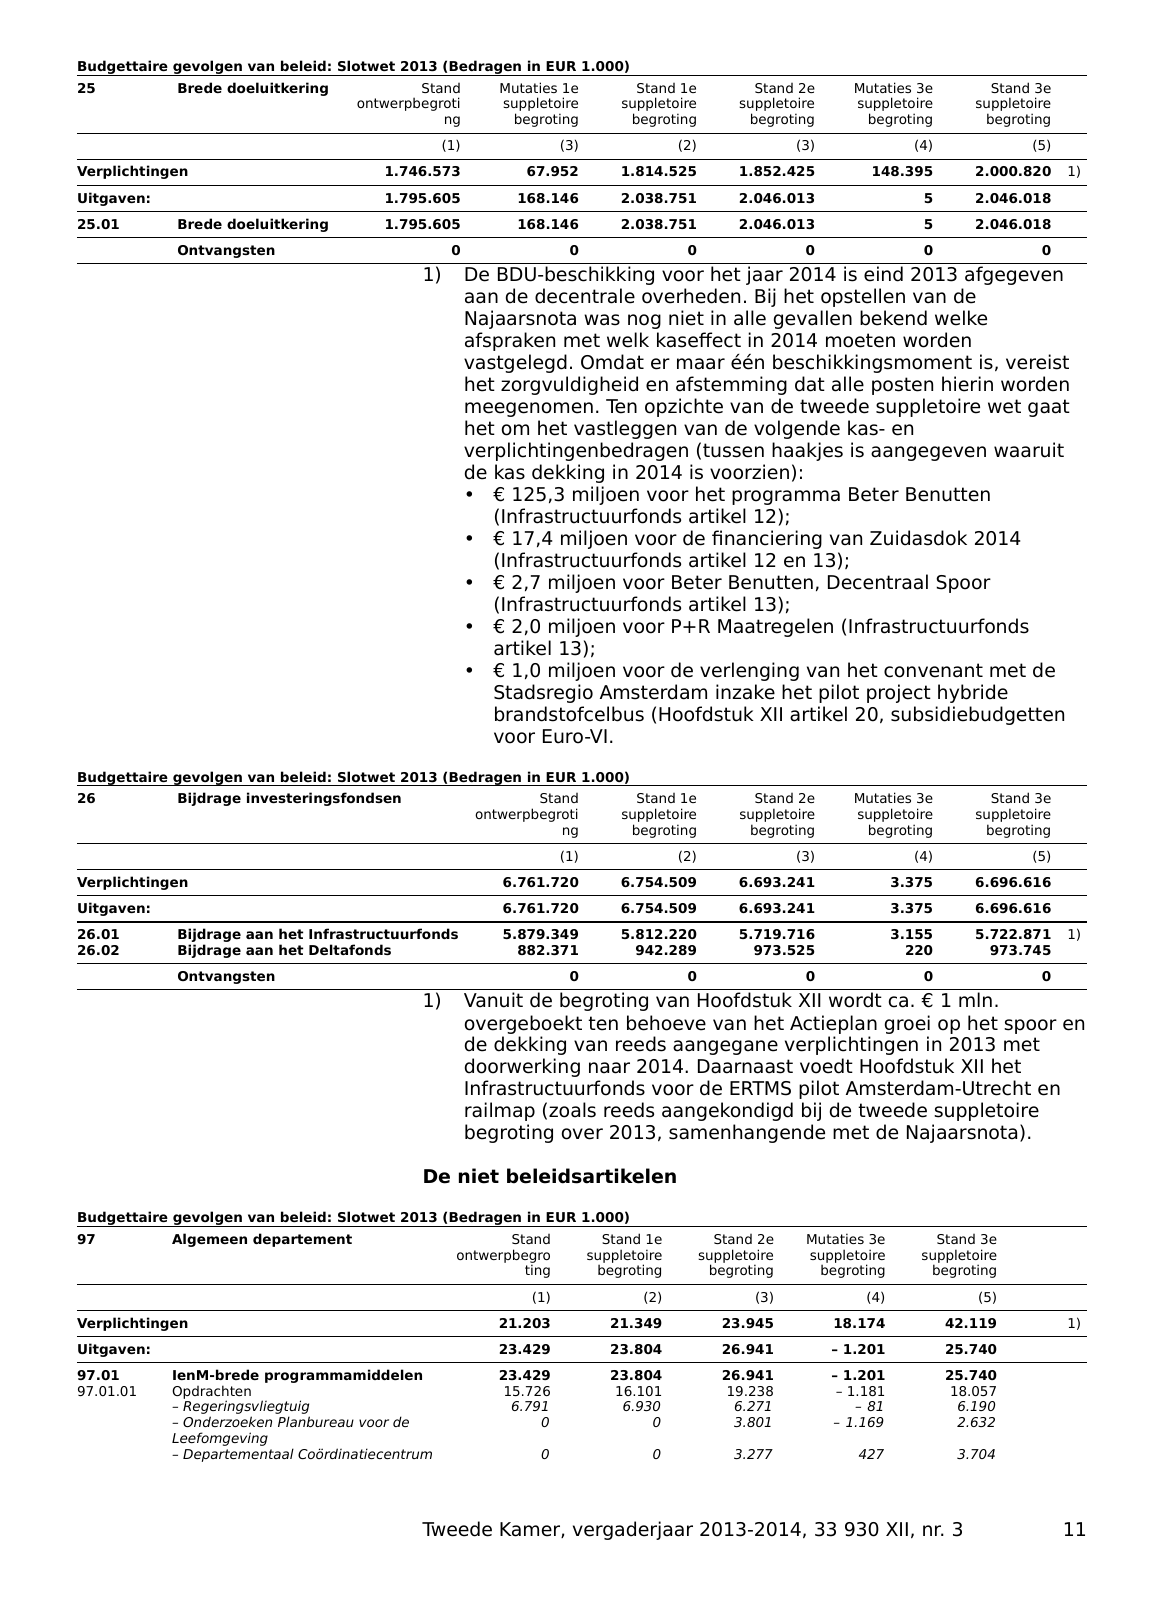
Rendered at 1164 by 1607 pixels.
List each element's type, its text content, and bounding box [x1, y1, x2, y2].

table_cell [171, 844, 466, 869]
table_cell – 1.181 [780, 1384, 891, 1399]
table_cell Bijdrage aan het Deltafonds [171, 943, 466, 963]
table_cell 6.696.616 [939, 896, 1057, 921]
table_cell 18.174 [780, 1311, 891, 1336]
table_cell 26 [77, 786, 171, 843]
table_cell (2) [557, 1285, 668, 1310]
table_cell 23.804 [557, 1363, 668, 1383]
table_cell [1057, 134, 1087, 158]
table_cell [166, 1285, 445, 1310]
table_header Budgettaire gevolgen van beleid: Slotwet 2013 (Bedragen in EUR 1.000) [77, 770, 1087, 785]
table_cell 97 [77, 1227, 166, 1284]
table_cell [1057, 212, 1087, 237]
table_cell 15.726 [445, 1384, 557, 1399]
table_cell Stand 2e suppletoire begroting [703, 76, 821, 132]
table_cell 0 [466, 238, 584, 263]
table_cell 3.704 [891, 1446, 1003, 1462]
table_cell Uitgaven: [77, 1337, 445, 1362]
table_cell 0 [703, 964, 821, 989]
table_cell Ontvangsten [171, 964, 466, 989]
table_cell 16.101 [557, 1384, 668, 1399]
subtitle De niet beleidsartikelen [422, 1166, 1087, 1188]
table_cell 3.155 [821, 923, 939, 943]
table_cell (3) [703, 134, 821, 158]
table_cell 23.429 [445, 1363, 557, 1383]
table_cell 19.238 [668, 1384, 780, 1399]
table_cell Stand ontwerpbegroting [466, 786, 584, 843]
table_cell IenM-brede programmamiddelen [166, 1363, 445, 1383]
table_cell 0 [557, 1415, 668, 1446]
table_cell – 1.169 [780, 1415, 891, 1446]
table_cell 5 [821, 212, 939, 237]
table_cell 5.879.349 [466, 923, 584, 943]
table_cell 2.038.751 [585, 186, 703, 211]
table_cell 6.930 [557, 1399, 668, 1415]
table_cell 26.941 [668, 1337, 780, 1362]
table_cell – 81 [780, 1399, 891, 1415]
table_cell 3.375 [821, 870, 939, 895]
table_cell 6.190 [891, 1399, 1003, 1415]
table_cell 148.395 [821, 160, 939, 185]
table_cell [1057, 943, 1087, 963]
table_cell [1057, 870, 1087, 895]
table_cell (2) [585, 844, 703, 869]
table_cell 25 [77, 76, 171, 132]
table_cell Brede doeluitkering [171, 212, 348, 237]
table_cell Stand 2e suppletoire begroting [703, 786, 821, 843]
table_cell 5.812.220 [585, 923, 703, 943]
table_cell 23.804 [557, 1337, 668, 1362]
table_cell [1003, 1227, 1087, 1284]
table_cell 6.693.241 [703, 896, 821, 921]
table_cell 1) [1057, 160, 1087, 185]
table_cell Bijdrage investeringsfondsen [171, 786, 466, 843]
table_cell (3) [703, 844, 821, 869]
table_cell Uitgaven: [77, 896, 466, 921]
table_cell 6.761.720 [466, 896, 584, 921]
table_cell Verplichtingen [77, 1311, 445, 1336]
table_cell 2.038.751 [585, 212, 703, 237]
table_cell Stand 1e suppletoire begroting [585, 76, 703, 132]
text • € 2,7 miljoen voor Beter Benutten, Decentraal Spoor (Infrastructuurfonds artikel 13); [464, 572, 1087, 616]
table_cell [77, 964, 171, 989]
table_cell Algemeen departement [166, 1227, 445, 1284]
table_cell [1057, 238, 1087, 263]
table_cell 26.941 [668, 1363, 780, 1383]
table_cell 973.745 [939, 943, 1057, 963]
table_cell 23.945 [668, 1311, 780, 1336]
table_cell 1.852.425 [703, 160, 821, 185]
table_cell 0 [821, 238, 939, 263]
table_cell Stand 2e suppletoire begroting [668, 1227, 780, 1284]
text • € 17,4 miljoen voor de financiering van Zuidasdok 2014 (Infrastructuurfonds artikel 12 en 13); [464, 528, 1087, 572]
table_cell (4) [780, 1285, 891, 1310]
table_cell 6.693.241 [703, 870, 821, 895]
table_cell [1003, 1446, 1087, 1462]
table_cell Stand 3e suppletoire begroting [939, 786, 1057, 843]
table_cell – Onderzoeken Planbureau voor de Leefomgeving [166, 1415, 445, 1446]
table_cell 23.429 [445, 1337, 557, 1362]
table_cell 97.01 [77, 1363, 166, 1383]
table_cell Opdrachten [166, 1384, 445, 1399]
text • € 2,0 miljoen voor P+R Maatregelen (Infrastructuurfonds artikel 13); [464, 616, 1087, 660]
table_cell [1003, 1399, 1087, 1415]
table_cell 67.952 [466, 160, 584, 185]
table_cell Uitgaven: [77, 186, 348, 211]
table_cell 1) [1057, 923, 1087, 943]
table_cell 0 [939, 238, 1057, 263]
table_cell Stand ontwerpbegroting [445, 1227, 557, 1284]
table_cell 0 [348, 238, 466, 263]
table_cell 6.754.509 [585, 896, 703, 921]
table_cell Ontvangsten [171, 238, 348, 263]
table_cell 2.632 [891, 1415, 1003, 1446]
table_cell Stand 1e suppletoire begroting [585, 786, 703, 843]
table_cell [77, 844, 171, 869]
table_cell Stand ontwerpbegroting [348, 76, 466, 132]
table_cell 3.375 [821, 896, 939, 921]
table_cell 0 [557, 1446, 668, 1462]
table_cell Stand 3e suppletoire begroting [939, 76, 1057, 132]
table_cell [1057, 786, 1087, 843]
table_cell 18.057 [891, 1384, 1003, 1399]
table_cell 2.046.013 [703, 212, 821, 237]
table_cell 3.801 [668, 1415, 780, 1446]
table_cell 25.740 [891, 1363, 1003, 1383]
table_cell – Departementaal Coördinatiecentrum [166, 1446, 445, 1462]
table_header Budgettaire gevolgen van beleid: Slotwet 2013 (Bedragen in EUR 1.000) [77, 59, 1087, 75]
table_cell 1.795.605 [348, 212, 466, 237]
table_cell Mutaties 3e suppletoire begroting [821, 786, 939, 843]
table_cell 2.046.013 [703, 186, 821, 211]
table_cell 5.719.716 [703, 923, 821, 943]
table_cell 0 [466, 964, 584, 989]
table_cell [1003, 1285, 1087, 1310]
table_cell 6.696.616 [939, 870, 1057, 895]
table_cell (1) [466, 844, 584, 869]
table_cell [77, 1446, 166, 1462]
table_cell [77, 134, 171, 158]
table_cell (3) [668, 1285, 780, 1310]
table_cell (5) [939, 844, 1057, 869]
table_cell 0 [821, 964, 939, 989]
table_cell – 1.201 [780, 1337, 891, 1362]
table_cell 21.349 [557, 1311, 668, 1336]
table_cell Verplichtingen [77, 870, 466, 895]
table_cell 6.791 [445, 1399, 557, 1415]
table_cell 168.146 [466, 212, 584, 237]
table_cell 42.119 [891, 1311, 1003, 1336]
table_cell [1003, 1363, 1087, 1383]
table_cell – Regeringsvliegtuig [166, 1399, 445, 1415]
table_cell 6.271 [668, 1399, 780, 1415]
table_cell 0 [445, 1415, 557, 1446]
table_cell (4) [821, 134, 939, 158]
text • € 125,3 miljoen voor het programma Beter Benutten (Infrastructuurfonds artikel 12); [464, 484, 1087, 528]
table_cell 1) [1003, 1311, 1087, 1336]
text • € 1,0 miljoen voor de verlenging van het convenant met de Stadsregio Amsterdam inzake het pilot project hybride brandstofcelbus (Hoofdstuk XII artikel 20, subsidiebudgetten voor Euro-VI. [464, 660, 1087, 748]
table_cell (3) [466, 134, 584, 158]
table_cell [77, 1285, 166, 1310]
table_cell 6.761.720 [466, 870, 584, 895]
table_cell [77, 238, 171, 263]
text 1) De BDU-beschikking voor het jaar 2014 is eind 2013 afgegeven aan de decentrale overheden. Bij het opstellen van de Najaarsnota was nog niet in alle gevallen bekend welke afspraken met welk kaseffect in 2014 moeten worden vastgelegd. Omdat er maar één beschikkingsmoment is, vereist het zorgvuldigheid en afstemming dat alle posten hierin worden meegenomen. Ten opzichte van de tweede suppletoire wet gaat het om het vastleggen van de volgende kas- en verplichtingenbedragen (tussen haakjes is aangegeven waaruit de kas dekking in 2014 is voorzien): [422, 264, 1087, 484]
table_cell (2) [585, 134, 703, 158]
table_cell 97.01.01 [77, 1384, 166, 1399]
table_cell 220 [821, 943, 939, 963]
table_cell 973.525 [703, 943, 821, 963]
table_cell (1) [348, 134, 466, 158]
table_cell 25.01 [77, 212, 171, 237]
table_cell 5.722.871 [939, 923, 1057, 943]
table_cell 2.046.018 [939, 186, 1057, 211]
table_cell [171, 134, 348, 158]
table_cell 2.046.018 [939, 212, 1057, 237]
table_cell [1057, 964, 1087, 989]
table_cell 0 [703, 238, 821, 263]
table_cell (5) [939, 134, 1057, 158]
table_cell Stand 3e suppletoire begroting [891, 1227, 1003, 1284]
table_cell 427 [780, 1446, 891, 1462]
table_cell 0 [585, 964, 703, 989]
table_cell 0 [585, 238, 703, 263]
table_cell 1.746.573 [348, 160, 466, 185]
table_cell 2.000.820 [939, 160, 1057, 185]
table_cell [1003, 1337, 1087, 1362]
table_cell Verplichtingen [77, 160, 348, 185]
table_cell [1057, 76, 1087, 132]
table_cell 26.02 [77, 943, 171, 963]
table_cell 1.795.605 [348, 186, 466, 211]
table_cell [77, 1399, 166, 1415]
table_cell Brede doeluitkering [171, 76, 348, 132]
table_cell Mutaties 3e suppletoire begroting [780, 1227, 891, 1284]
table_cell 168.146 [466, 186, 584, 211]
table_cell 3.277 [668, 1446, 780, 1462]
table_cell [1057, 844, 1087, 869]
table_cell [1003, 1415, 1087, 1446]
table_cell 1.814.525 [585, 160, 703, 185]
table_cell (4) [821, 844, 939, 869]
text 1) Vanuit de begroting van Hoofdstuk XII wordt ca. € 1 mln. overgeboekt ten behoeve van het Actieplan groei op het spoor en de dekking van reeds aangegane verplichtingen in 2013 met doorwerking naar 2014. Daarnaast voedt Hoofdstuk XII het Infrastructuurfonds voor de ERTMS pilot Amsterdam-Utrecht en railmap (zoals reeds aangekondigd bij de tweede suppletoire begroting over 2013, samenhangende met de Najaarsnota). [422, 990, 1087, 1144]
table_cell Bijdrage aan het Infrastructuurfonds [171, 923, 466, 943]
table_cell 942.289 [585, 943, 703, 963]
table_cell 6.754.509 [585, 870, 703, 895]
table_cell [1003, 1384, 1087, 1399]
table_cell 5 [821, 186, 939, 211]
table_cell 25.740 [891, 1337, 1003, 1362]
table_cell – 1.201 [780, 1363, 891, 1383]
table_header Budgettaire gevolgen van beleid: Slotwet 2013 (Bedragen in EUR 1.000) [77, 1210, 1087, 1226]
table_cell 0 [939, 964, 1057, 989]
table_cell [77, 1415, 166, 1446]
table_cell Stand 1e suppletoire begroting [557, 1227, 668, 1284]
table_cell 882.371 [466, 943, 584, 963]
table_cell 21.203 [445, 1311, 557, 1336]
table_cell 26.01 [77, 923, 171, 943]
table_cell Mutaties 3e suppletoire begroting [821, 76, 939, 132]
table_cell [1057, 896, 1087, 921]
table_cell Mutaties 1e suppletoire begroting [466, 76, 584, 132]
table_cell 0 [445, 1446, 557, 1462]
table_cell [1057, 186, 1087, 211]
table_cell (5) [891, 1285, 1003, 1310]
table_cell (1) [445, 1285, 557, 1310]
